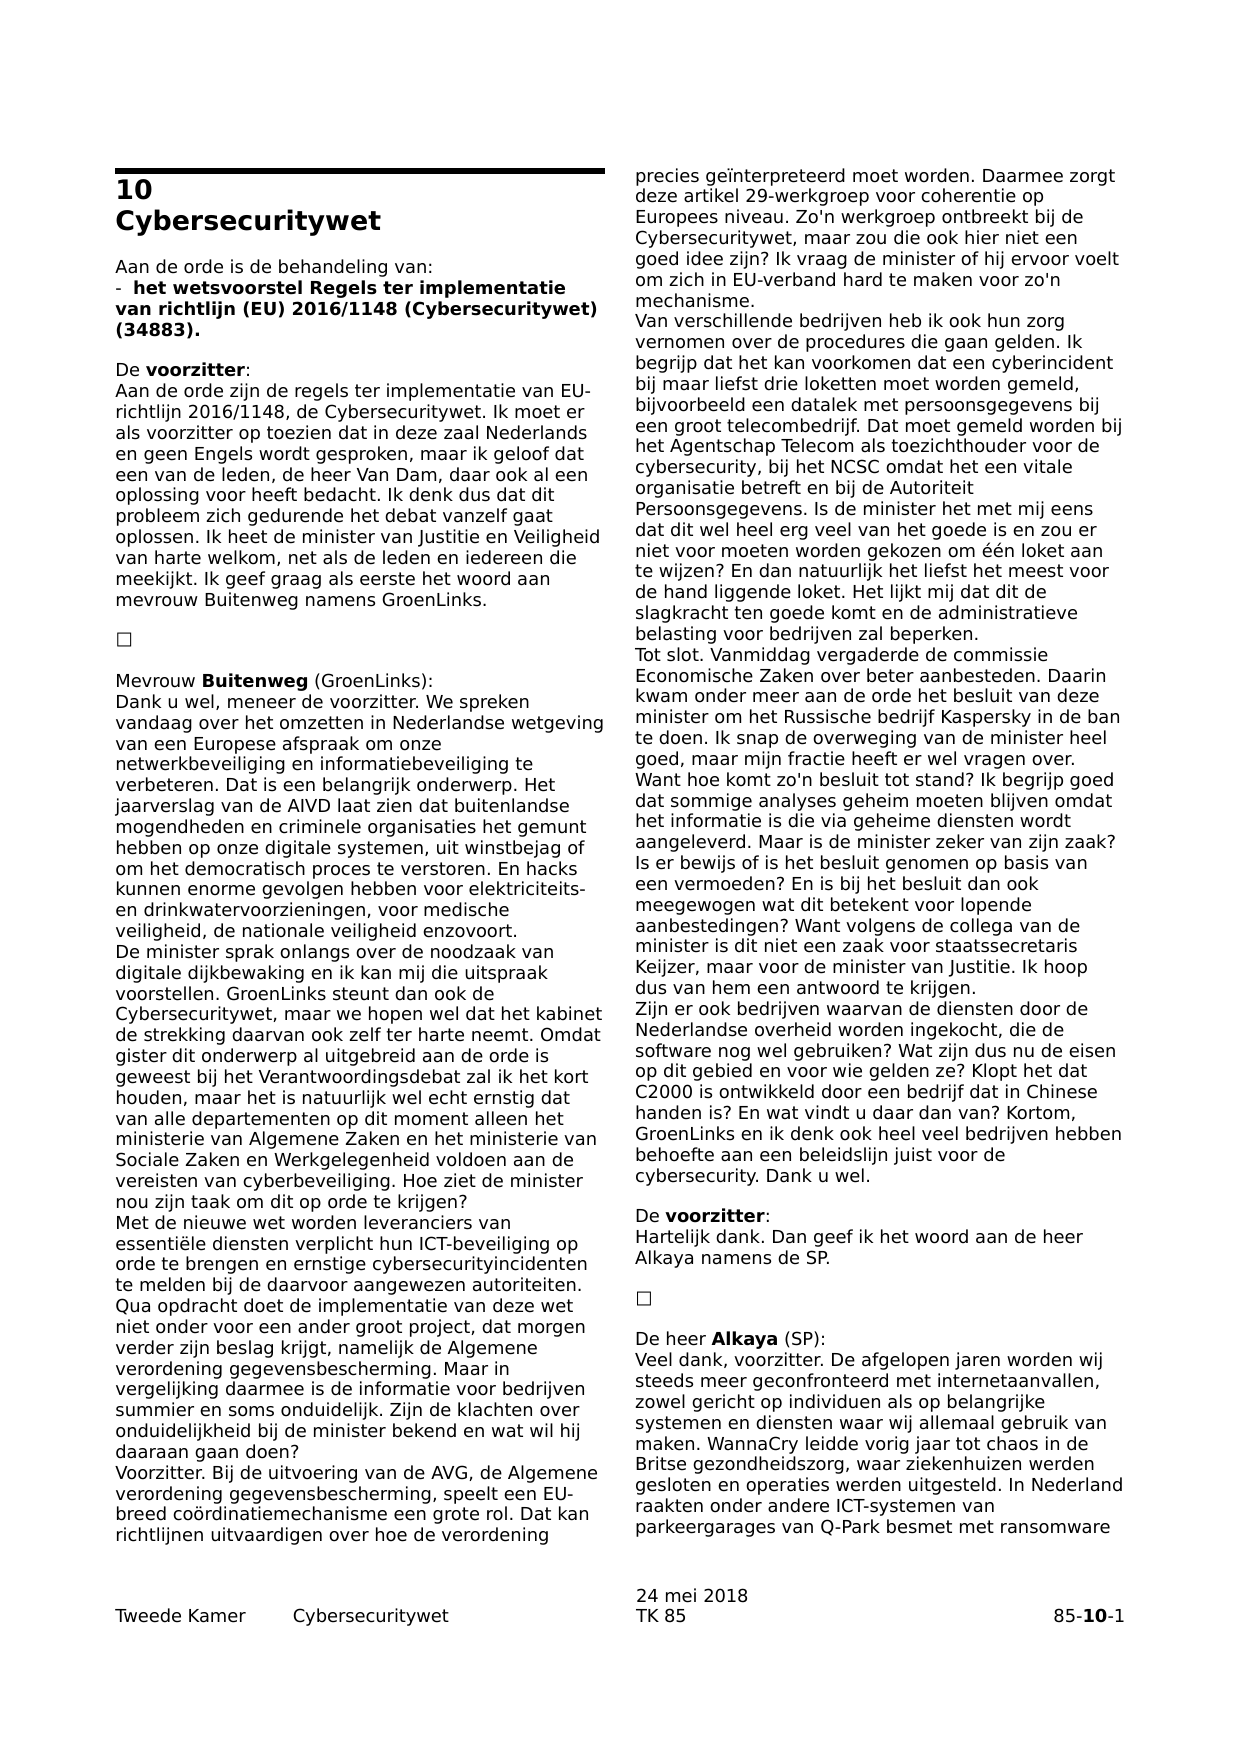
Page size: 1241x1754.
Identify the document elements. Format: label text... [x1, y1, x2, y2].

text ⬜ [115, 630, 605, 651]
text De minister sprak onlangs over de noodzaak van digitale dijkbewaking en ik kan mij die uitspraak voorstellen. GroenLinks steunt dan ook de Cybersecuritywet, maar we hopen wel dat het kabinet de strekking daarvan ook zelf ter harte neemt. Omdat gister dit onderwerp al uitgebreid aan de orde is geweest bij het Verantwoordingsdebat zal ik het kort houden, maar het is natuurlijk wel echt ernstig dat van alle departementen op dit moment alleen het ministerie van Algemene Zaken en het ministerie van Sociale Zaken en Werkgelegenheid voldoen aan de vereisten van cyberbeveiliging. Hoe ziet de minister nou zijn taak om dit op orde te krijgen? [115, 942, 605, 1212]
text Veel dank, voorzitter. De afgelopen jaren worden wij steeds meer geconfronteerd met internetaanvallen, zowel gericht op individuen als op belangrijke systemen en diensten waar wij allemaal gebruik van maken. WannaCry leidde vorig jaar tot chaos in de Britse gezondheidszorg, waar ziekenhuizen werden gesloten en operaties werden uitgesteld. In Nederland raakten onder andere ICT-systemen van parkeergarages van Q-Park besmet met ransomware [635, 1350, 1125, 1537]
text Mevrouw Buitenweg (GroenLinks): [115, 671, 605, 692]
text Tot slot. Vanmiddag vergaderde de commissie Economische Zaken over beter aanbesteden. Daarin kwam onder meer aan de orde het besluit van deze minister om het Russische bedrijf Kaspersky in de ban te doen. Ik snap de overweging van de minister heel goed, maar mijn fractie heeft er wel vragen over. Want hoe komt zo'n besluit tot stand? Ik begrijp goed dat sommige analyses geheim moeten blijven omdat het informatie is die via geheime diensten wordt aangeleverd. Maar is de minister zeker van zijn zaak? Is er bewijs of is het besluit genomen op basis van een vermoeden? En is bij het besluit dan ook meegewogen wat dit betekent voor lopende aanbestedingen? Want volgens de collega van de minister is dit niet een zaak voor staatssecretaris Keijzer, maar voor de minister van Justitie. Ik hoop dus van hem een antwoord te krijgen. [635, 644, 1125, 999]
text De voorzitter: [115, 360, 605, 381]
text Met de nieuwe wet worden leveranciers van essentiële diensten verplicht hun ICT-beveiliging op orde te brengen en ernstige cybersecurityincidenten te melden bij de daarvoor aangewezen autoriteiten. Qua opdracht doet de implementatie van deze wet niet onder voor een ander groot project, dat morgen verder zijn beslag krijgt, namelijk de Algemene verordening gegevensbescherming. Maar in vergelijking daarmee is de informatie voor bedrijven summier en soms onduidelijk. Zijn de klachten over onduidelijkheid bij de minister bekend en wat wil hij daaraan gaan doen? [115, 1212, 605, 1462]
text Hartelijk dank. Dan geef ik het woord aan de heer Alkaya namens de SP. [635, 1227, 1125, 1268]
text precies geïnterpreteerd moet worden. Daarmee zorgt deze artikel 29-werkgroep voor coherentie op Europees niveau. Zo'n werkgroep ontbreekt bij de Cybersecuritywet, maar zou die ook hier niet een goed idee zijn? Ik vraag de minister of hij ervoor voelt om zich in EU-verband hard te maken voor zo'n mechanisme. [635, 165, 1125, 311]
list het wetsvoorstel Regels ter implementatie van richtlijn (EU) 2016/1148 (Cybersecuritywet) (34883). [115, 278, 605, 340]
text Van verschillende bedrijven heb ik ook hun zorg vernomen over de procedures die gaan gelden. Ik begrijp dat het kan voorkomen dat een cyberincident bij maar liefst drie loketten moet worden gemeld, bijvoorbeeld een datalek met persoonsgegevens bij een groot telecombedrijf. Dat moet gemeld worden bij het Agentschap Telecom als toezichthouder voor de cybersecurity, bij het NCSC omdat het een vitale organisatie betreft en bij de Autoriteit Persoonsgegevens. Is de minister het met mij eens dat dit wel heel erg veel van het goede is en zou er niet voor moeten worden gekozen om één loket aan te wijzen? En dan natuurlijk het liefst het meest voor de hand liggende loket. Het lijkt mij dat dit de slagkracht ten goede komt en de administratieve belasting voor bedrijven zal beperken. [635, 311, 1125, 644]
text Aan de orde zijn de regels ter implementatie van EU-richtlijn 2016/1148, de Cybersecuritywet. Ik moet er als voorzitter op toezien dat in deze zaal Nederlands en geen Engels wordt gesproken, maar ik geloof dat een van de leden, de heer Van Dam, daar ook al een oplossing voor heeft bedacht. Ik denk dus dat dit probleem zich gedurende het debat vanzelf gaat oplossen. Ik heet de minister van Justitie en Veiligheid van harte welkom, net als de leden en iedereen die meekijkt. Ik geef graag als eerste het woord aan mevrouw Buitenweg namens GroenLinks. [115, 381, 605, 610]
text ⬜ [635, 1288, 1125, 1309]
text Aan de orde is de behandeling van: [115, 257, 605, 278]
text Zijn er ook bedrijven waarvan de diensten door de Nederlandse overheid worden ingekocht, die de software nog wel gebruiken? Wat zijn dus nu de eisen op dit gebied en voor wie gelden ze? Klopt het dat C2000 is ontwikkeld door een bedrijf dat in Chinese handen is? En wat vindt u daar dan van? Kortom, GroenLinks en ik denk ook heel veel bedrijven hebben behoefte aan een beleidslijn juist voor de cybersecurity. Dank u wel. [635, 999, 1125, 1186]
text De voorzitter: [635, 1206, 1125, 1227]
text Voorzitter. Bij de uitvoering van de AVG, de Algemene verordening gegevensbescherming, speelt een EU-breed coördinatiemechanisme een grote rol. Dat kan richtlijnen uitvaardigen over hoe de verordening [115, 1462, 605, 1546]
text De heer Alkaya (SP): [635, 1329, 1125, 1350]
title 10 Cybersecuritywet [115, 174, 605, 237]
text Dank u wel, meneer de voorzitter. We spreken vandaag over het omzetten in Nederlandse wetgeving van een Europese afspraak om onze netwerkbeveiliging en informatiebeveiliging te verbeteren. Dat is een belangrijk onderwerp. Het jaarverslag van de AIVD laat zien dat buitenlandse mogendheden en criminele organisaties het gemunt hebben op onze digitale systemen, uit winstbejag of om het democratisch proces te verstoren. En hacks kunnen enorme gevolgen hebben voor elektriciteits- en drinkwatervoorzieningen, voor medische veiligheid, de nationale veiligheid enzovoort. [115, 692, 605, 942]
